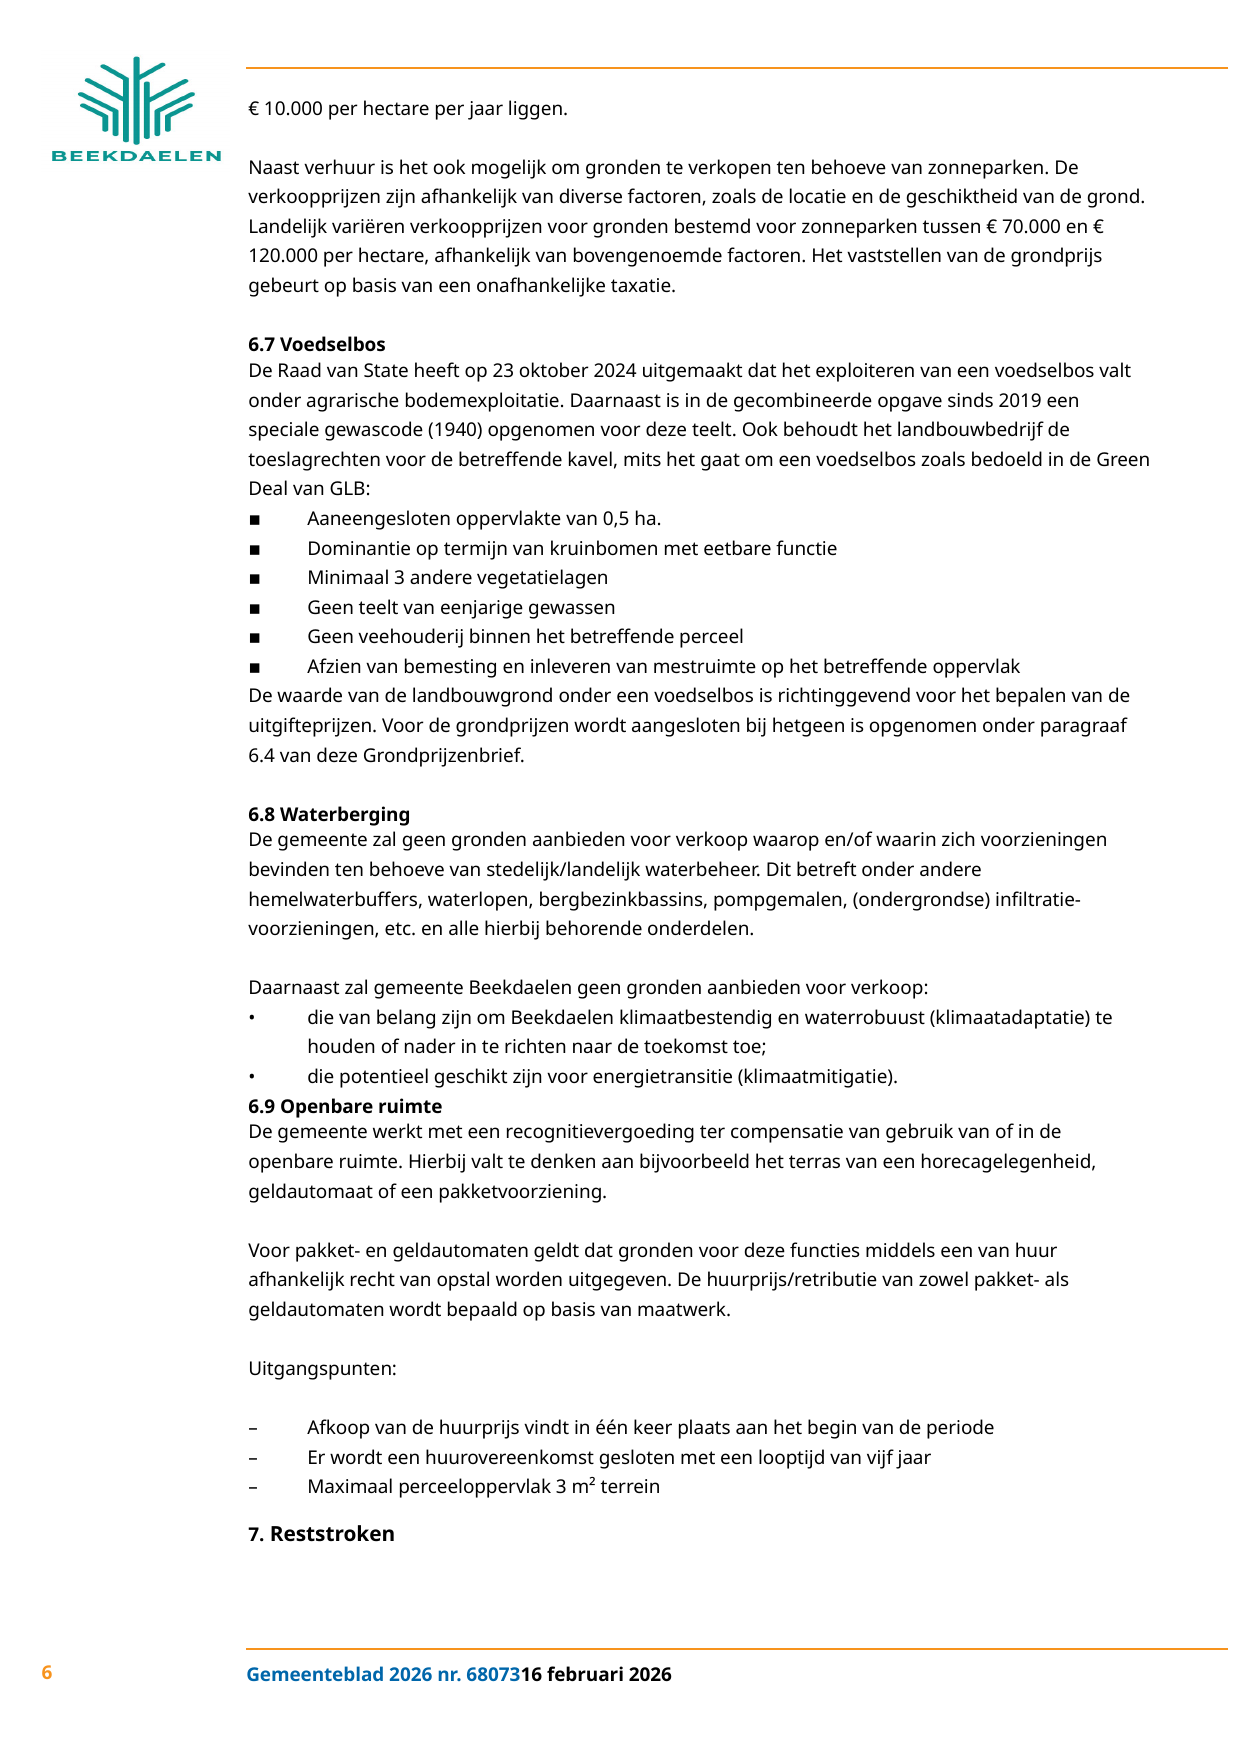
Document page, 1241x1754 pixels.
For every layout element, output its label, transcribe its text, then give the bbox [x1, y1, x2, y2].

text Naast verhuur is het ook mogelijk om gronden te verkopen ten behoeve van zonneparken. De verkoopprijzen zijn afhankelijk van diverse factoren, zoals de locatie en de geschiktheid van de grond. Landelijk variëren verkoopprijzen voor gronden bestemd voor zonneparken tussen € 70.000 en € 120.000 per hectare, afhankelijk van bovengenoemde factoren. Het vaststellen van de grondprijs gebeurt op basis van een onafhankelijke taxatie. [248, 154, 1152, 298]
list die van belang zijn om Beekdaelen klimaatbestendig en waterrobuust (klimaatadaptatie) te houden of nader in te richten naar de toekomst toe; [248, 1004, 1152, 1059]
list Afzien van bemesting en inleveren van mestruimte op het betreffende oppervlak [248, 653, 1152, 679]
list Dominantie op termijn van kruinbomen met eetbare functie [248, 535, 1152, 560]
text 6.9 Openbare ruimte [248, 1093, 1152, 1119]
list die potentieel geschikt zijn voor energietransitie (klimaatmitigatie). [248, 1063, 1152, 1089]
text 6.8 Waterberging [248, 801, 1152, 827]
list Geen teelt van eenjarige gewassen [248, 594, 1152, 619]
list Minimaal 3 andere vegetatielagen [248, 564, 1152, 590]
text 6.7 Voedselbos [248, 331, 1152, 357]
list Maximaal perceeloppervlak 3 m² terrein [248, 1474, 1152, 1499]
text De waarde van de landbouwgrond onder een voedselbos is richtinggevend voor het bepalen van de uitgifteprijzen. Voor de grondprijzen wordt aangesloten bij hetgeen is opgenomen onder paragraaf 6.4 van deze Grondprijzenbrief. [248, 683, 1152, 767]
picture [41, 47, 231, 172]
list Geen veehouderij binnen het betreffende perceel [248, 623, 1152, 649]
list Aaneengesloten oppervlakte van 0,5 ha. [248, 505, 1152, 531]
text De gemeente werkt met een recognitievergoeding ter compensatie van gebruik van of in de openbare ruimte. Hierbij valt te denken aan bijvoorbeeld het terras van een horecagelegenheid, geldautomaat of een pakketvoorziening. [248, 1119, 1152, 1203]
text De Raad van State heeft op 23 oktober 2024 uitgemaakt dat het exploiteren van een voedselbos valt onder agrarische bodemexploitatie. Daarnaast is in de gecombineerde opgave sinds 2019 een speciale gewascode (1940) opgenomen voor deze teelt. Ook behoudt het landbouwbedrijf de toeslagrechten voor de betreffende kavel, mits het gaat om een voedselbos zoals bedoeld in de Green Deal van GLB: [248, 357, 1152, 501]
text Daarnaast zal gemeente Beekdaelen geen gronden aanbieden voor verkoop: [248, 974, 1152, 1000]
list Afkoop van de huurprijs vindt in één keer plaats aan het begin van de periode [248, 1414, 1152, 1440]
text Voor pakket- en geldautomaten geldt dat gronden voor deze functies middels een van huur afhankelijk recht van opstal worden uitgegeven. De huurprijs/retributie van zowel pakket- als geldautomaten wordt bepaald op basis van maatwerk. [248, 1237, 1152, 1322]
text De gemeente zal geen gronden aanbieden voor verkoop waarop en/of waarin zich voorzieningen bevinden ten behoeve van stedelijk/landelijk waterbeheer. Dit betreft onder andere hemelwaterbuffers, waterlopen, bergbezinkbassins, pompgemalen, (ondergrondse) infiltratie-voorzieningen, etc. en alle hierbij behorende onderdelen. [248, 827, 1152, 941]
text € 10.000 per hectare per jaar liggen. [248, 95, 1152, 121]
text Uitgangspunten: [248, 1355, 1152, 1381]
list Er wordt een huurovereenkomst gesloten met een looptijd van vijf jaar [248, 1444, 1152, 1470]
text 7. Reststroken [248, 1519, 1152, 1548]
